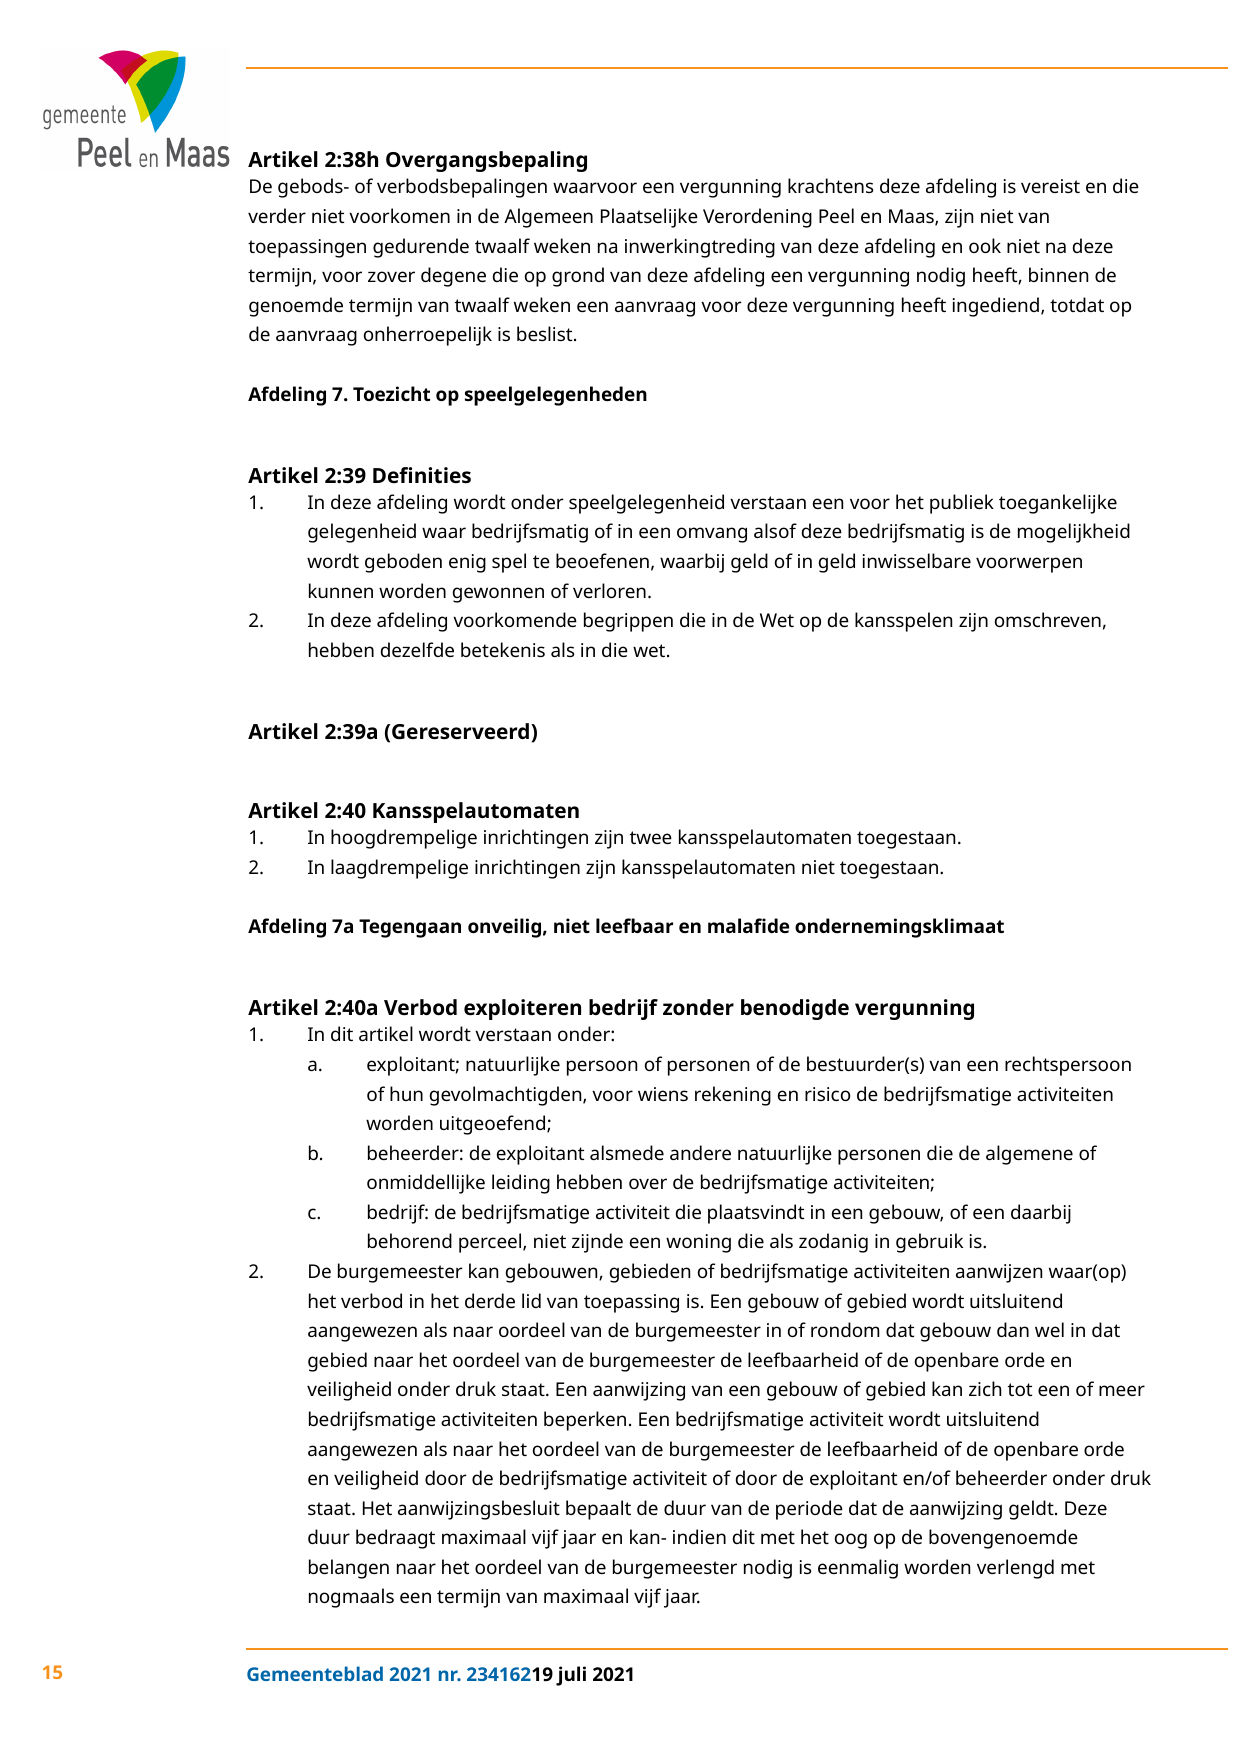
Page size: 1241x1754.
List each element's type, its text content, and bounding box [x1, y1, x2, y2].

list De burgemeester kan gebouwen, gebieden of bedrijfsmatige activiteiten aanwijzen waar(op) het verbod in het derde lid van toepassing is. Een gebouw of gebied wordt uitsluitend aangewezen als naar oordeel van de burgemeester in of rondom dat gebouw dan wel in dat gebied naar het oordeel van de burgemeester de leefbaarheid of de openbare orde en veiligheid onder druk staat. Een aanwijzing van een gebouw of gebied kan zich tot een of meer bedrijfsmatige activiteiten beperken. Een bedrijfsmatige activiteit wordt uitsluitend aangewezen als naar het oordeel van de burgemeester de leefbaarheid of de openbare orde en veiligheid door de bedrijfsmatige activiteit of door de exploitant en/of beheerder onder druk staat. Het aanwijzingsbesluit bepaalt de duur van de periode dat de aanwijzing geldt. Deze duur bedraagt maximaal vijf jaar en kan- indien dit met het oog op de bovengenoemde belangen naar het oordeel van de burgemeester nodig is eenmalig worden verlengd met nogmaals een termijn van maximaal vijf jaar. [248, 1258, 1152, 1609]
list In deze afdeling wordt onder speelgelegenheid verstaan een voor het publiek toegankelijke gelegenheid waar bedrijfsmatig of in een omvang alsof deze bedrijfsmatig is de mogelijkheid wordt geboden enig spel te beoefenen, waarbij geld of in geld inwisselbare voorwerpen kunnen worden gewonnen of verloren. [248, 489, 1152, 604]
list In hoogdrempelige inrichtingen zijn twee kansspelautomaten toegestaan. [248, 824, 1152, 850]
text Afdeling 7a Tegengaan onveilig, niet leefbaar en malafide ondernemingsklimaat [248, 913, 1152, 939]
list bedrijf: de bedrijfsmatige activiteit die plaatsvindt in een gebouw, of een daarbij behorend perceel, niet zijnde een woning die als zodanig in gebruik is. [307, 1199, 1152, 1254]
list beheerder: de exploitant alsmede andere natuurlijke personen die de algemene of onmiddellijke leiding hebben over de bedrijfsmatige activiteiten; [307, 1140, 1152, 1195]
list In deze afdeling voorkomende begrippen die in de Wet op de kansspelen zijn omschreven, hebben dezelfde betekenis als in die wet. [248, 607, 1152, 663]
text Artikel 2:40a Verbod exploiteren bedrijf zonder benodigde vergunning [248, 993, 1152, 1022]
text De gebods- of verbodsbepalingen waarvoor een vergunning krachtens deze afdeling is vereist en die verder niet voorkomen in de Algemeen Plaatselijke Verordening Peel en Maas, zijn niet van toepassingen gedurende twaalf weken na inwerkingtreding van deze afdeling en ook niet na deze termijn, voor zover degene die op grond van deze afdeling een vergunning nodig heeft, binnen de genoemde termijn van twaalf weken een aanvraag voor deze vergunning heeft ingediend, totdat op de aanvraag onherroepelijk is beslist. [248, 174, 1152, 347]
text Afdeling 7. Toezicht op speelgelegenheden [248, 381, 1152, 406]
picture [41, 47, 231, 172]
text Artikel 2:40 Kansspelautomaten [248, 796, 1152, 824]
list In laagdrempelige inrichtingen zijn kansspelautomaten niet toegestaan. [248, 854, 1152, 880]
text Artikel 2:39 Definities [248, 461, 1152, 489]
list In dit artikel wordt verstaan onder: [248, 1022, 1152, 1047]
text Artikel 2:39a (Gereserveerd) [248, 717, 1152, 746]
list exploitant; natuurlijke persoon of personen of de bestuurder(s) van een rechtspersoon of hun gevolmachtigden, voor wiens rekening en risico de bedrijfsmatige activiteiten worden uitgeoefend; [307, 1051, 1152, 1136]
text Artikel 2:38h Overgangsbepaling [248, 145, 1152, 174]
